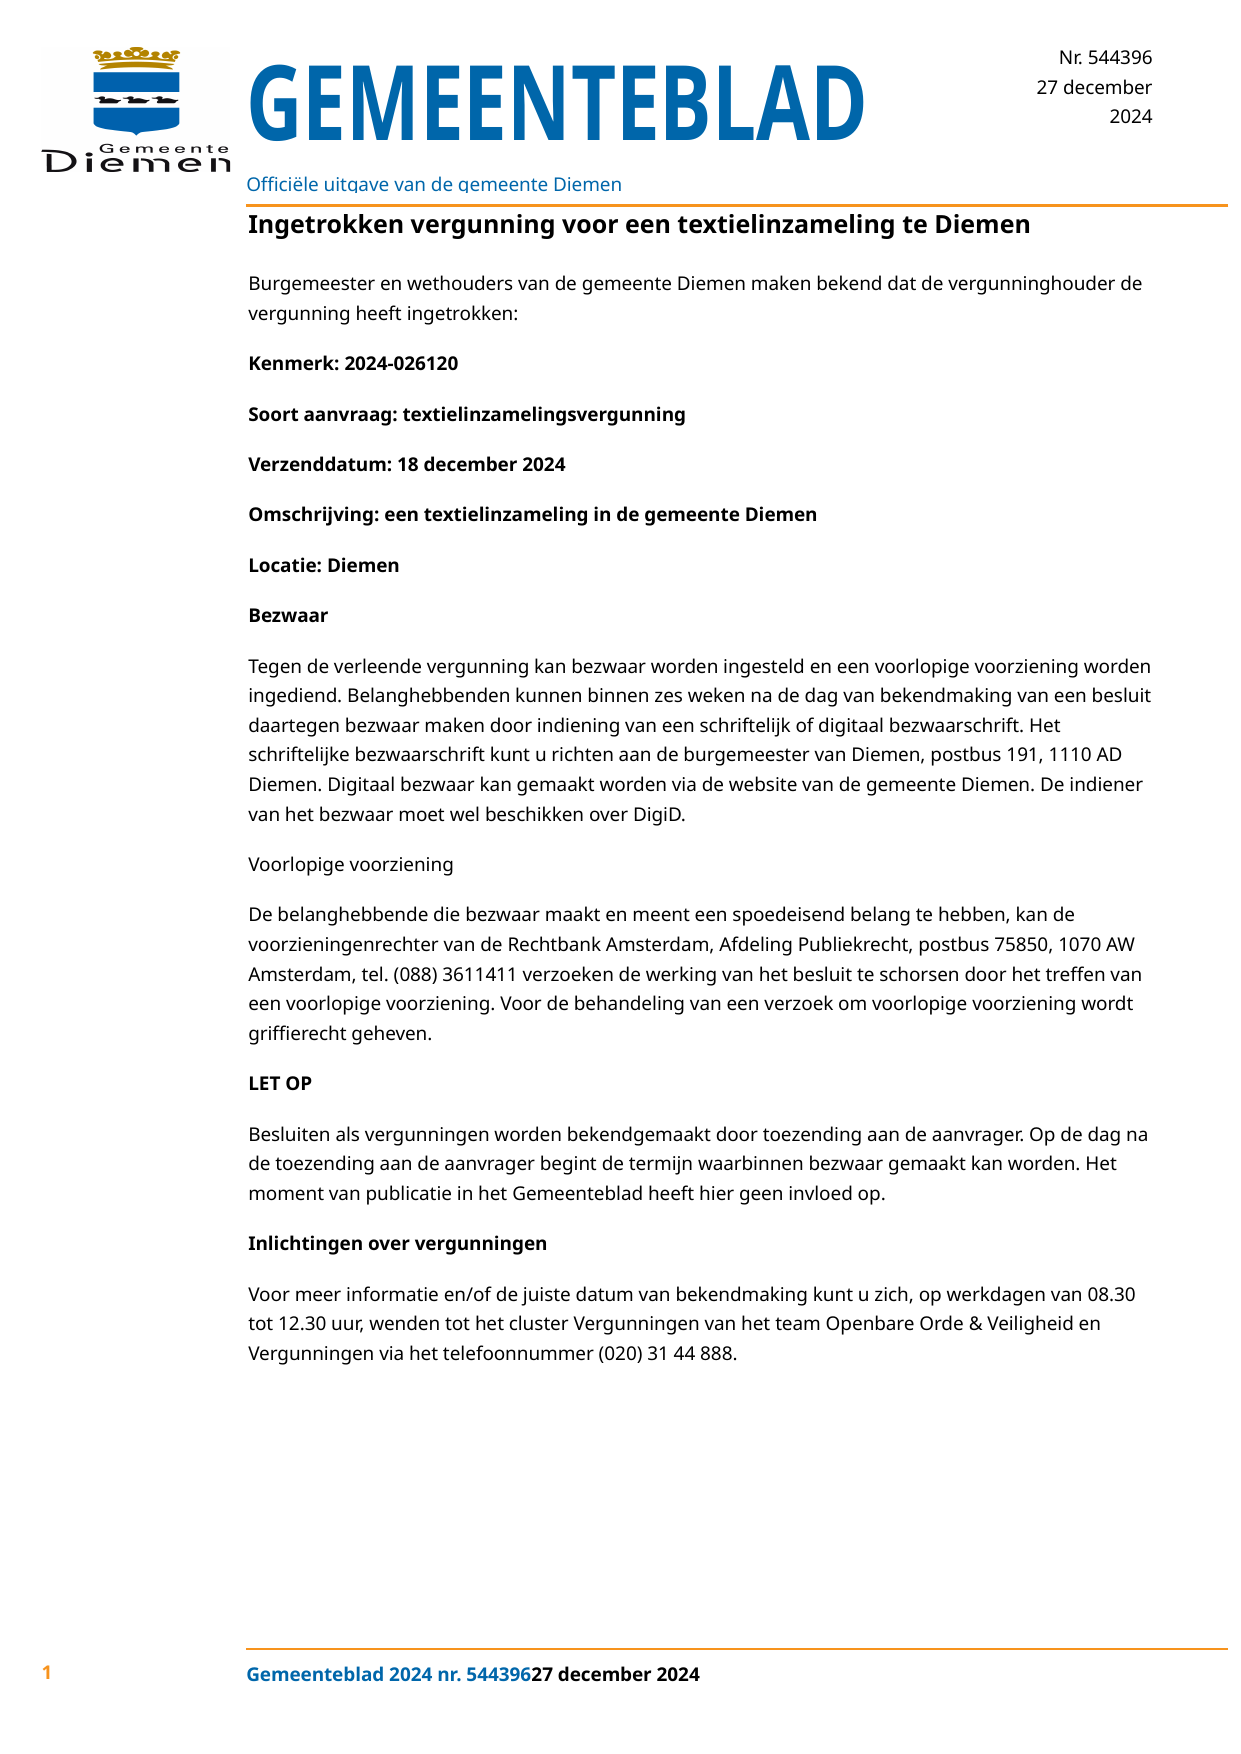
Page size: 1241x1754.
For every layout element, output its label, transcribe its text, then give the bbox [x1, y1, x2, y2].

text Soort aanvraag: textielinzamelingsvergunning [248, 401, 1152, 426]
text Voor meer informatie en/of de juiste datum van bekendmaking kunt u zich, op werkdagen van 08.30 tot 12.30 uur, wenden tot het cluster Vergunningen van het team Openbare Orde & Veiligheid en Vergunningen via het telefoonnummer (020) 31 44 888. [248, 1281, 1152, 1366]
text Kenmerk: 2024-026120 [248, 350, 1152, 376]
text Voorlopige voorziening [248, 851, 1152, 877]
text Ingetrokken vergunning voor een textielinzameling te Diemen [248, 207, 1152, 241]
text Inlichtingen over vergunningen [248, 1230, 1152, 1256]
picture [41, 47, 231, 172]
text LET OP [248, 1070, 1152, 1096]
text Locatie: Diemen [248, 552, 1152, 578]
text De belanghebbende die bezwaar maakt en meent een spoedeisend belang te hebben, kan de voorzieningenrechter van de Rechtbank Amsterdam, Afdeling Publiekrecht, postbus 75850, 1070 AW Amsterdam, tel. (088) 3611411 verzoeken de werking van het besluit te schorsen door het treffen van een voorlopige voorziening. Voor de behandeling van een verzoek om voorlopige voorziening wordt griffierecht geheven. [248, 902, 1152, 1046]
text Bezwaar [248, 602, 1152, 628]
text Verzenddatum: 18 december 2024 [248, 451, 1152, 477]
text Besluiten als vergunningen worden bekendgemaakt door toezending aan de aanvrager. Op de dag na de toezending aan de aanvrager begint de termijn waarbinnen bezwaar gemaakt kan worden. Het moment van publicatie in het Gemeenteblad heeft hier geen invloed op. [248, 1121, 1152, 1206]
text Tegen de verleende vergunning kan bezwaar worden ingesteld en een voorlopige voorziening worden ingediend. Belanghebbenden kunnen binnen zes weken na de dag van bekendmaking van een besluit daartegen bezwaar maken door indiening van een schriftelijk of digitaal bezwaarschrift. Het schriftelijke bezwaarschrift kunt u richten aan de burgemeester van Diemen, postbus 191, 1110 AD Diemen. Digitaal bezwaar kan gemaakt worden via de website van de gemeente Diemen. De indiener van het bezwaar moet wel beschikken over DigiD. [248, 653, 1152, 826]
text Omschrijving: een textielinzameling in de gemeente Diemen [248, 502, 1152, 527]
text Burgemeester en wethouders van de gemeente Diemen maken bekend dat de vergunninghouder de vergunning heeft ingetrokken: [248, 270, 1152, 326]
